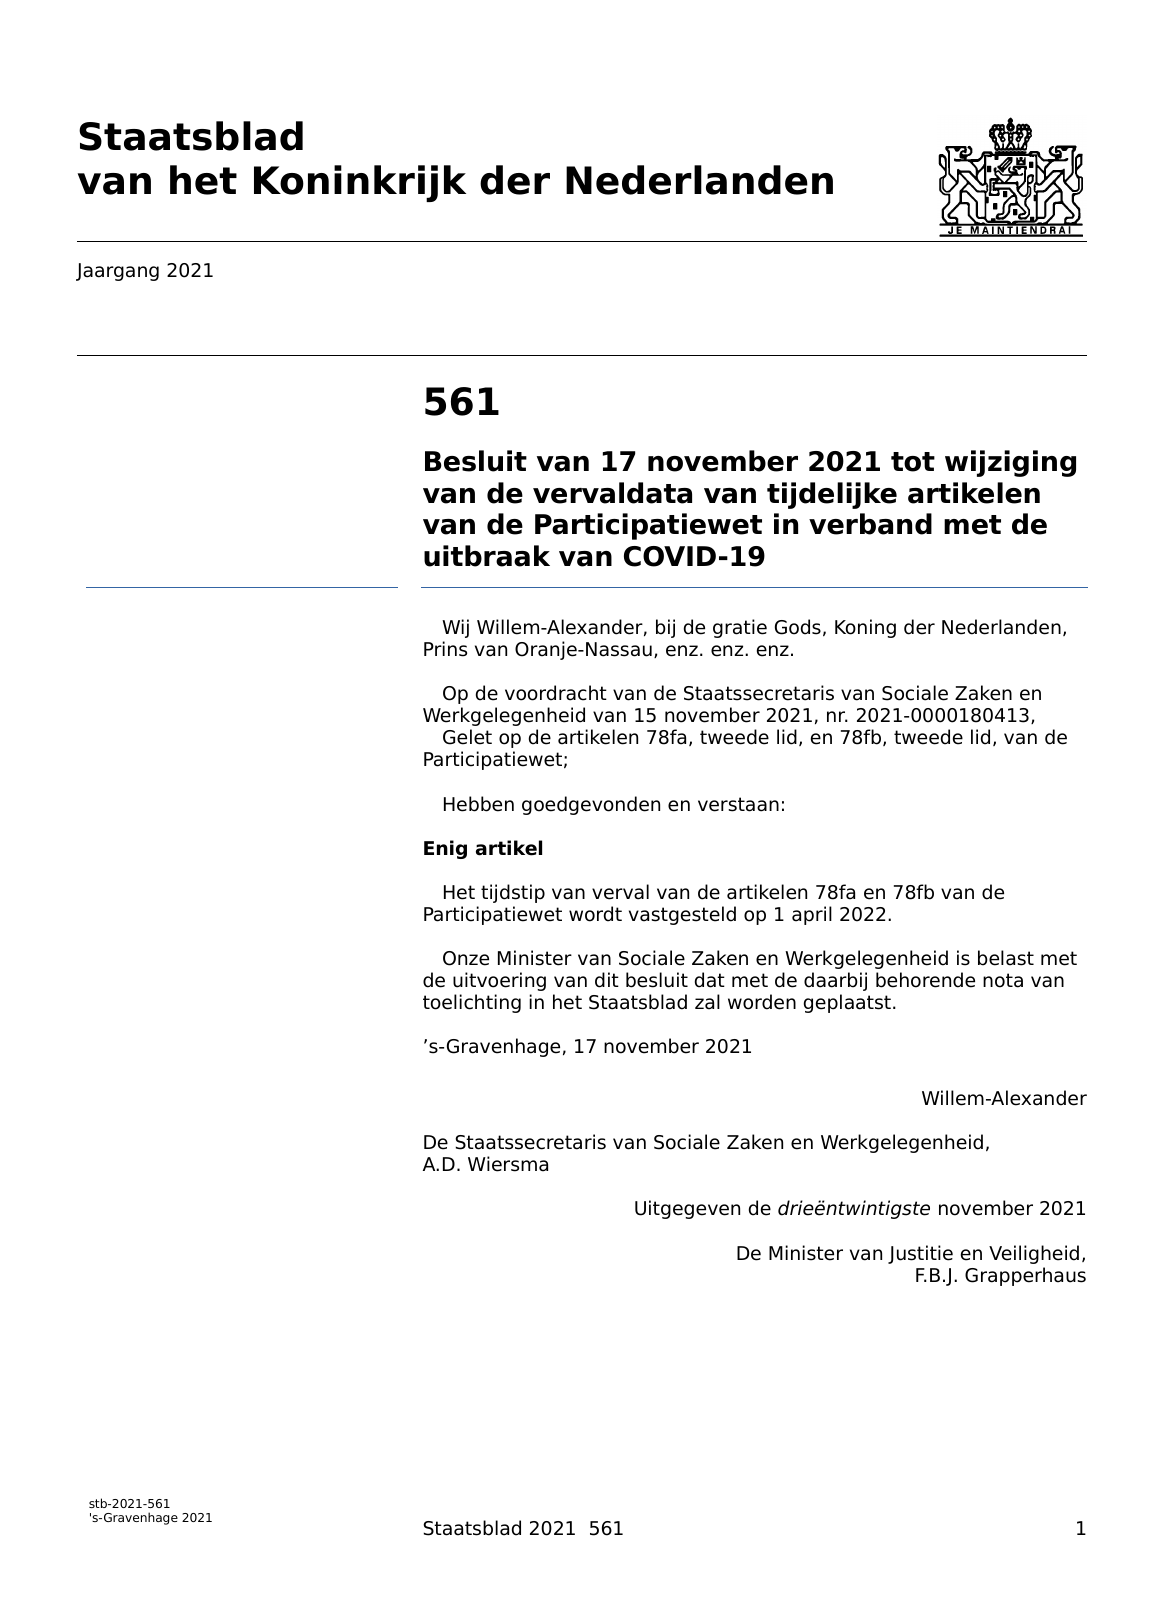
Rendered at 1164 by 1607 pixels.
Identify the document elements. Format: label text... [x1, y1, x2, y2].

text Wij Willem-Alexander, bij de gratie Gods, Koning der Nederlanden, Prins van Oranje-Nassau, enz. enz. enz. [422, 617, 1087, 661]
text Uitgegeven de drieëntwintigste november 2021 [422, 1198, 1087, 1220]
text Op de voordracht van de Staatssecretaris van Sociale Zaken en Werkgelegenheid van 15 november 2021, nr. 2021-0000180413, [422, 683, 1087, 727]
text Gelet op de artikelen 78fa, tweede lid, en 78fb, tweede lid, van de Participatiewet; [422, 727, 1087, 771]
text 's-Gravenhage 2021 [88, 1511, 323, 1525]
text Onze Minister van Sociale Zaken en Werkgelegenheid is belast met de uitvoering van dit besluit dat met de daarbij behorende nota van toelichting in het Staatsblad zal worden geplaatst. [422, 948, 1087, 1014]
text Hebben goedgevonden en verstaan: [422, 793, 1087, 815]
subtitle 561 [422, 381, 1087, 424]
picture [936, 115, 1087, 240]
text Besluit van 17 november 2021 tot wijziging van de vervaldata van tijdelijke artikelen van de Participatiewet in verband met de uitbraak van COVID-19 [422, 447, 1087, 573]
table_cell Jaargang 2021 [77, 242, 1087, 355]
text ’s-Gravenhage, 17 november 2021 [422, 1036, 1087, 1058]
table_header Staatsblad van het Koninkrijk der Nederlanden [77, 100, 886, 241]
table_header [886, 100, 1087, 241]
text stb-2021-561 [88, 1497, 323, 1511]
text De Minister van Justitie en Veiligheid, F.B.J. Grapperhaus [422, 1242, 1087, 1286]
text Het tijdstip van verval van de artikelen 78fa en 78fb van de Participatiewet wordt vastgesteld op 1 april 2022. [422, 882, 1087, 926]
text De Staatssecretaris van Sociale Zaken en Werkgelegenheid, A.D. Wiersma [422, 1132, 1087, 1176]
text Willem-Alexander [422, 1088, 1087, 1110]
subtitle Enig artikel [422, 838, 1087, 859]
